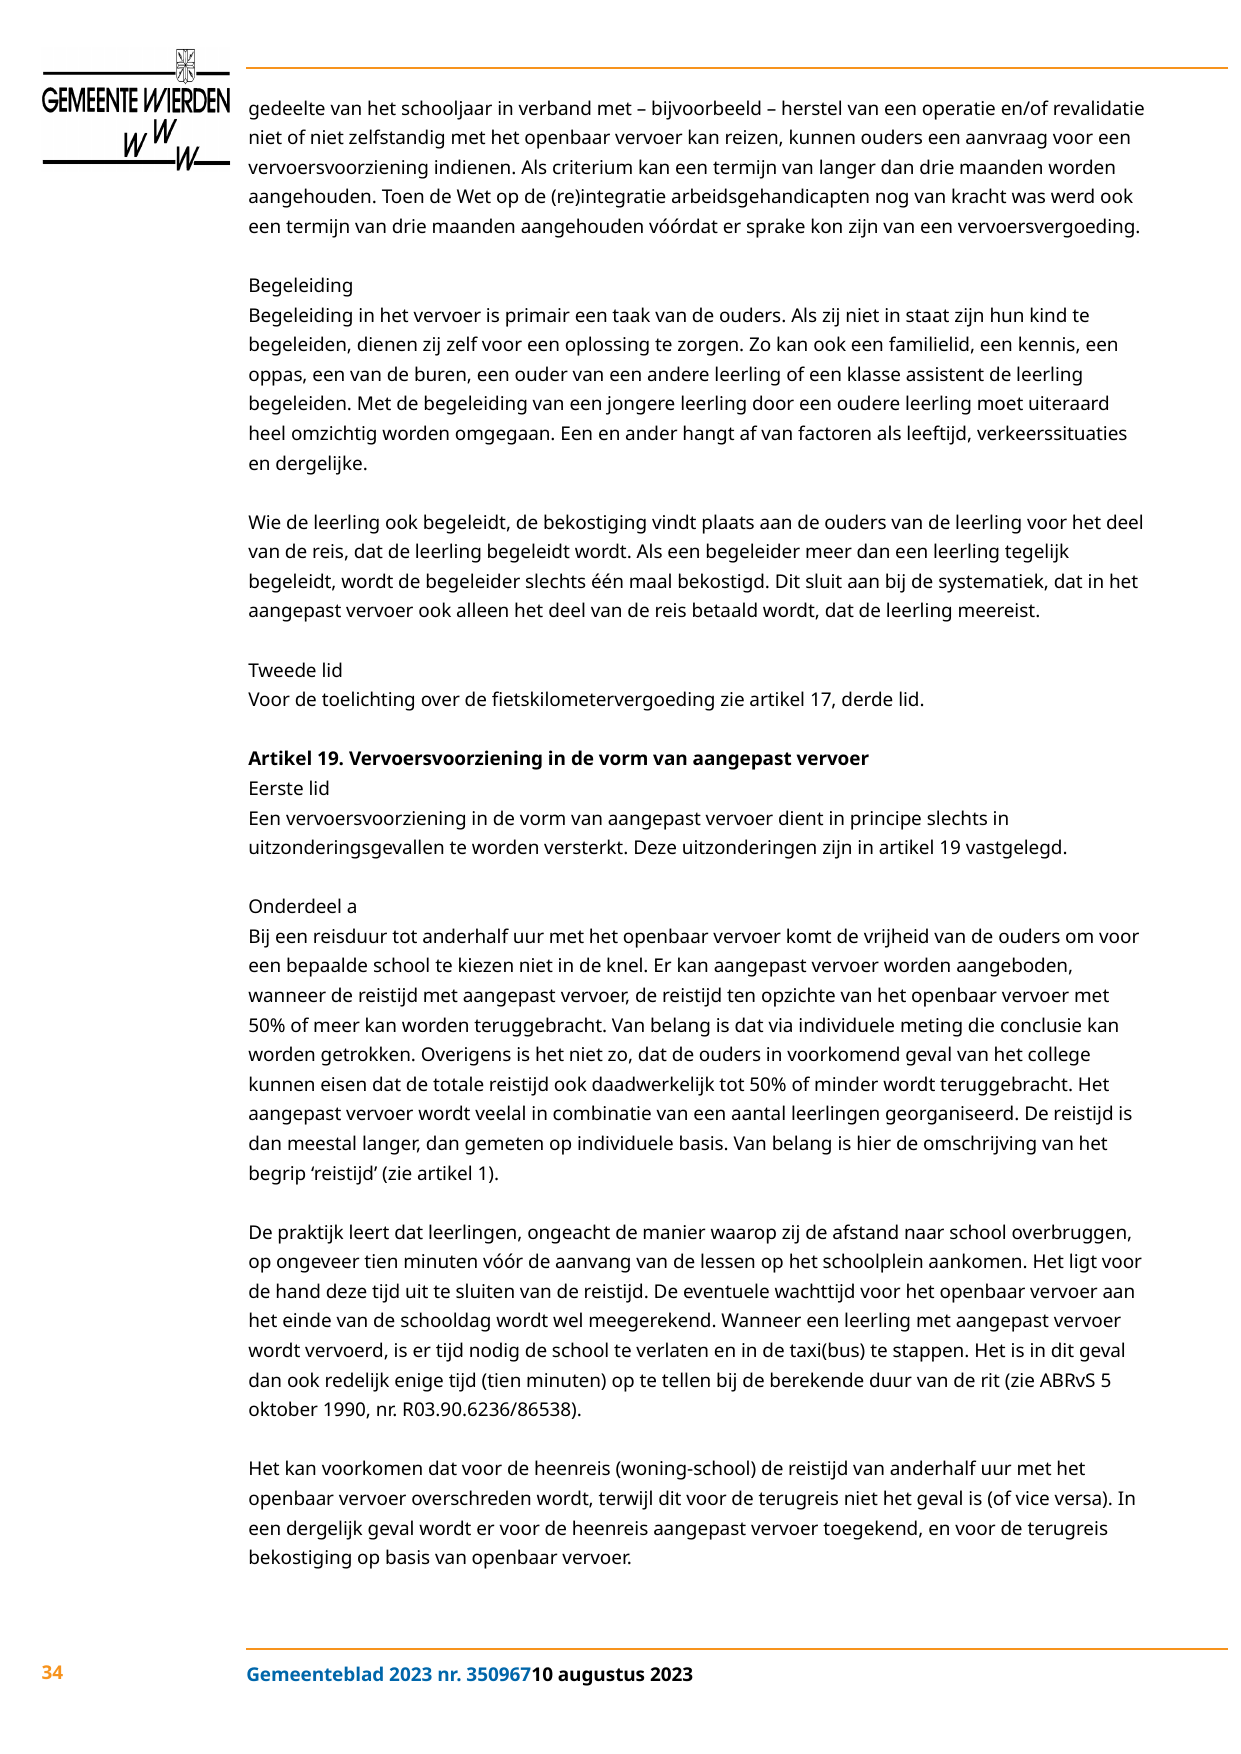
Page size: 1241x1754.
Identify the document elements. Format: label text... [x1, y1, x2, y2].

text Artikel 19. Vervoersvoorziening in de vorm van aangepast vervoer [248, 746, 1152, 771]
text De praktijk leert dat leerlingen, ongeacht de manier waarop zij de afstand naar school overbruggen, op ongeveer tien minuten vóór de aanvang van de lessen op het schoolplein aankomen. Het ligt voor de hand deze tijd uit te sluiten van de reistijd. De eventuele wachttijd voor het openbaar vervoer aan het einde van de schooldag wordt wel meegerekend. Wanneer een leerling met aangepast vervoer wordt vervoerd, is er tijd nodig de school te verlaten en in de taxi(bus) te stappen. Het is in dit geval dan ook redelijk enige tijd (tien minuten) op te tellen bij de berekende duur van de rit (zie ABRvS 5 oktober 1990, nr. R03.90.6236/86538). [248, 1219, 1152, 1422]
text Een vervoersvoorziening in de vorm van aangepast vervoer dient in principe slechts in uitzonderingsgevallen te worden versterkt. Deze uitzonderingen zijn in artikel 19 vastgelegd. [248, 805, 1152, 860]
text Het kan voorkomen dat voor de heenreis (woning-school) de reistijd van anderhalf uur met het openbaar vervoer overschreden wordt, terwijl dit voor de terugreis niet het geval is (of vice versa). In een dergelijk geval wordt er voor de heenreis aangepast vervoer toegekend, en voor de terugreis bekostiging op basis van openbaar vervoer. [248, 1456, 1152, 1570]
text Bij een reisduur tot anderhalf uur met het openbaar vervoer komt de vrijheid van de ouders om voor een bepaalde school te kiezen niet in de knel. Er kan aangepast vervoer worden aangeboden, wanneer de reistijd met aangepast vervoer, de reistijd ten opzichte van het openbaar vervoer met 50% of meer kan worden teruggebracht. Van belang is dat via individuele meting die conclusie kan worden getrokken. Overigens is het niet zo, dat de ouders in voorkomend geval van het college kunnen eisen dat de totale reistijd ook daadwerkelijk tot 50% of minder wordt teruggebracht. Het aangepast vervoer wordt veelal in combinatie van een aantal leerlingen georganiseerd. De reistijd is dan meestal langer, dan gemeten op individuele basis. Van belang is hier de omschrijving van het begrip ‘reistijd’ (zie artikel 1). [248, 923, 1152, 1186]
picture [41, 47, 231, 172]
text Wie de leerling ook begeleidt, de bekostiging vindt plaats aan de ouders van de leerling voor het deel van de reis, dat de leerling begeleidt wordt. Als een begeleider meer dan een leerling tegelijk begeleidt, wordt de begeleider slechts één maal bekostigd. Dit sluit aan bij de systematiek, dat in het aangepast vervoer ook alleen het deel van de reis betaald wordt, dat de leerling meereist. [248, 509, 1152, 623]
text Eerste lid [248, 775, 1152, 801]
text Begeleiding in het vervoer is primair een taak van de ouders. Als zij niet in staat zijn hun kind te begeleiden, dienen zij zelf voor een oplossing te zorgen. Zo kan ook een familielid, een kennis, een oppas, een van de buren, een ouder van een andere leerling of een klasse assistent de leerling begeleiden. Met de begeleiding van een jongere leerling door een oudere leerling moet uiteraard heel omzichtig worden omgegaan. Een en ander hangt af van factoren als leeftijd, verkeerssituaties en dergelijke. [248, 302, 1152, 476]
text Begeleiding [248, 272, 1152, 298]
text gedeelte van het schooljaar in verband met – bijvoorbeeld – herstel van een operatie en/of revalidatie niet of niet zelfstandig met het openbaar vervoer kan reizen, kunnen ouders een aanvraag voor een vervoersvoorziening indienen. Als criterium kan een termijn van langer dan drie maanden worden aangehouden. Toen de Wet op de (re)integratie arbeidsgehandicapten nog van kracht was werd ook een termijn van drie maanden aangehouden vóórdat er sprake kon zijn van een vervoersvergoeding. [248, 95, 1152, 239]
text Tweede lid [248, 657, 1152, 683]
text Voor de toelichting over de fietskilometervergoeding zie artikel 17, derde lid. [248, 686, 1152, 712]
text Onderdeel a [248, 893, 1152, 919]
